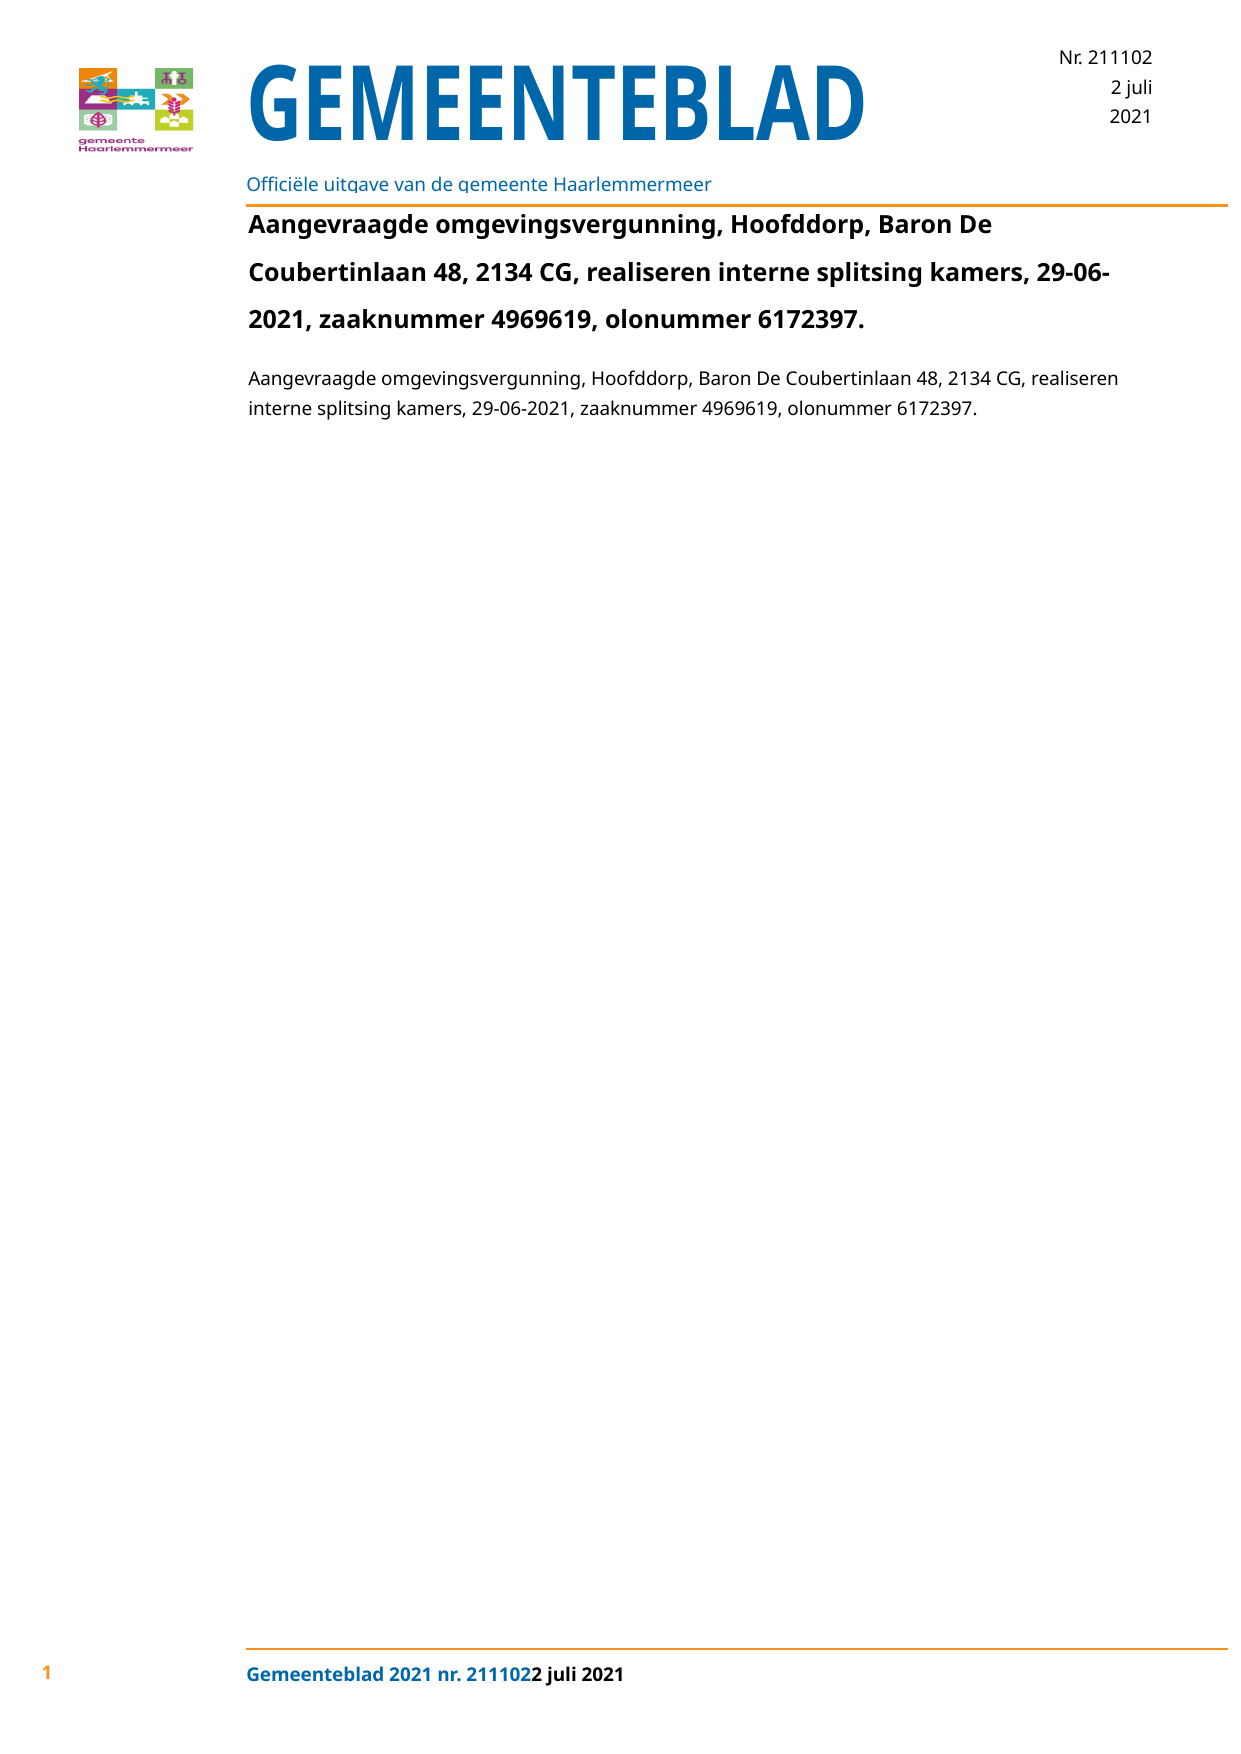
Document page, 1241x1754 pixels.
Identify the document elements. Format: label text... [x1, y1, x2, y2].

text Aangevraagde omgevingsvergunning, Hoofddorp, Baron De Coubertinlaan 48, 2134 CG, realiseren interne splitsing kamers, 29-06-2021, zaaknummer 4969619, olonummer 6172397. [248, 207, 1152, 336]
text Aangevraagde omgevingsvergunning, Hoofddorp, Baron De Coubertinlaan 48, 2134 CG, realiseren interne splitsing kamers, 29-06-2021, zaaknummer 4969619, olonummer 6172397. [248, 366, 1152, 421]
picture [41, 47, 231, 172]
